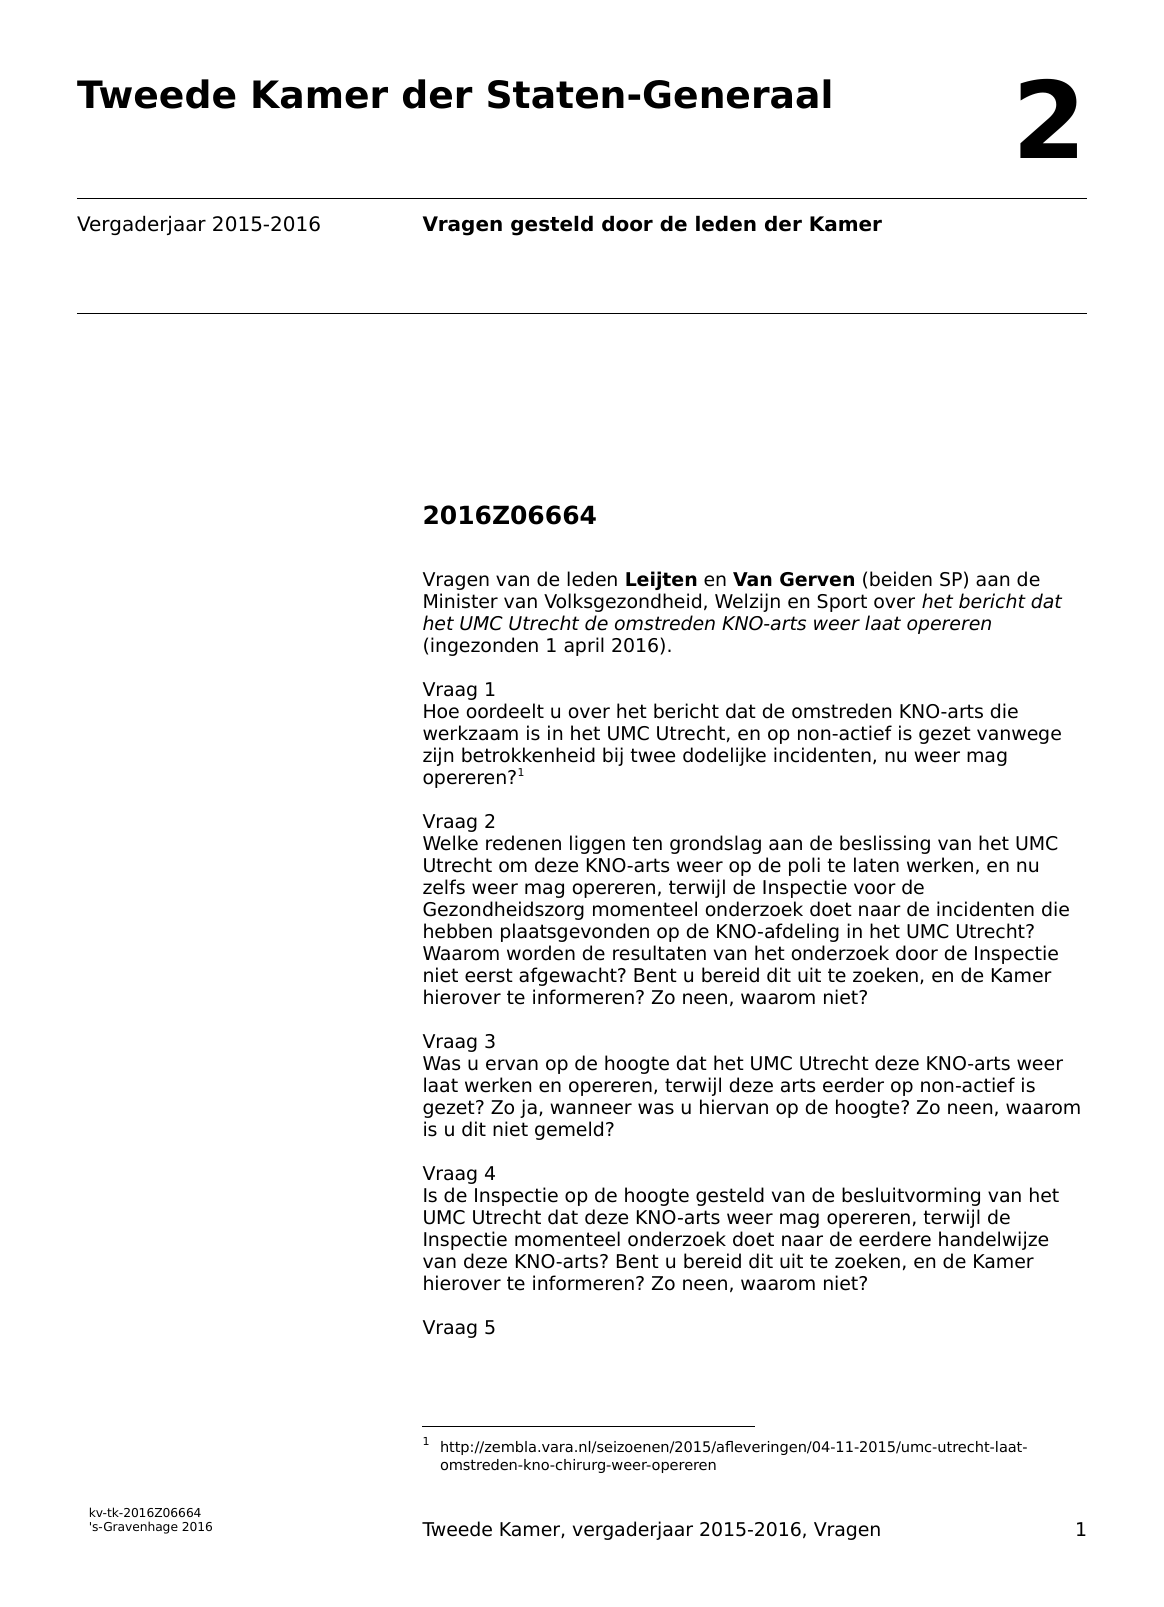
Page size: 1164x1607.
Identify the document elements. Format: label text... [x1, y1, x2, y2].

table_header Tweede Kamer der Staten-Generaal [77, 59, 886, 198]
text kv-tk-2016Z06664 [88, 1506, 323, 1520]
text Vragen van de leden Leijten en Van Gerven (beiden SP) aan de Minister van Volksgezondheid, Welzijn en Sport over het bericht dat het UMC Utrecht de omstreden KNO-arts weer laat opereren (ingezonden 1 april 2016). [422, 569, 1087, 657]
text Vraag 3 [422, 1031, 1087, 1053]
table_header 2 [886, 59, 1087, 198]
text Welke redenen liggen ten grondslag aan de beslissing van het UMC Utrecht om deze KNO-arts weer op de poli te laten werken, en nu zelfs weer mag opereren, terwijl de Inspectie voor de Gezondheidszorg momenteel onderzoek doet naar de incidenten die hebben plaatsgevonden op de KNO-afdeling in het UMC Utrecht? Waarom worden de resultaten van het onderzoek door de Inspectie niet eerst afgewacht? Bent u bereid dit uit te zoeken, en de Kamer hierover te informeren? Zo neen, waarom niet? [422, 833, 1087, 1009]
text Vraag 2 [422, 811, 1087, 833]
text 2016Z06664 [422, 501, 1087, 531]
table_cell Vergaderjaar 2015-2016 [77, 199, 422, 313]
text http://zembla.vara.nl/seizoenen/2015/afleveringen/04-11-2015/umc-utrecht-laat-omstreden-kno-chirurg-weer-opereren [422, 1435, 1087, 1474]
text Vraag 1 [422, 679, 1087, 701]
text Vraag 4 [422, 1163, 1087, 1185]
text Hoe oordeelt u over het bericht dat de omstreden KNO-arts die werkzaam is in het UMC Utrecht, en op non-actief is gezet vanwege zijn betrokkenheid bij twee dodelijke incidenten, nu weer mag opereren? [422, 701, 1087, 789]
text Is de Inspectie op de hoogte gesteld van de besluitvorming van het UMC Utrecht dat deze KNO-arts weer mag opereren, terwijl de Inspectie momenteel onderzoek doet naar de eerdere handelwijze van deze KNO-arts? Bent u bereid dit uit te zoeken, en de Kamer hierover te informeren? Zo neen, waarom niet? [422, 1185, 1087, 1295]
text 's-Gravenhage 2016 [88, 1520, 323, 1534]
text Vraag 5 [422, 1317, 1087, 1339]
table_cell Vragen gesteld door de leden der Kamer [422, 199, 1087, 313]
text Was u ervan op de hoogte dat het UMC Utrecht deze KNO-arts weer laat werken en opereren, terwijl deze arts eerder op non-actief is gezet? Zo ja, wanneer was u hiervan op de hoogte? Zo neen, waarom is u dit niet gemeld? [422, 1053, 1087, 1141]
